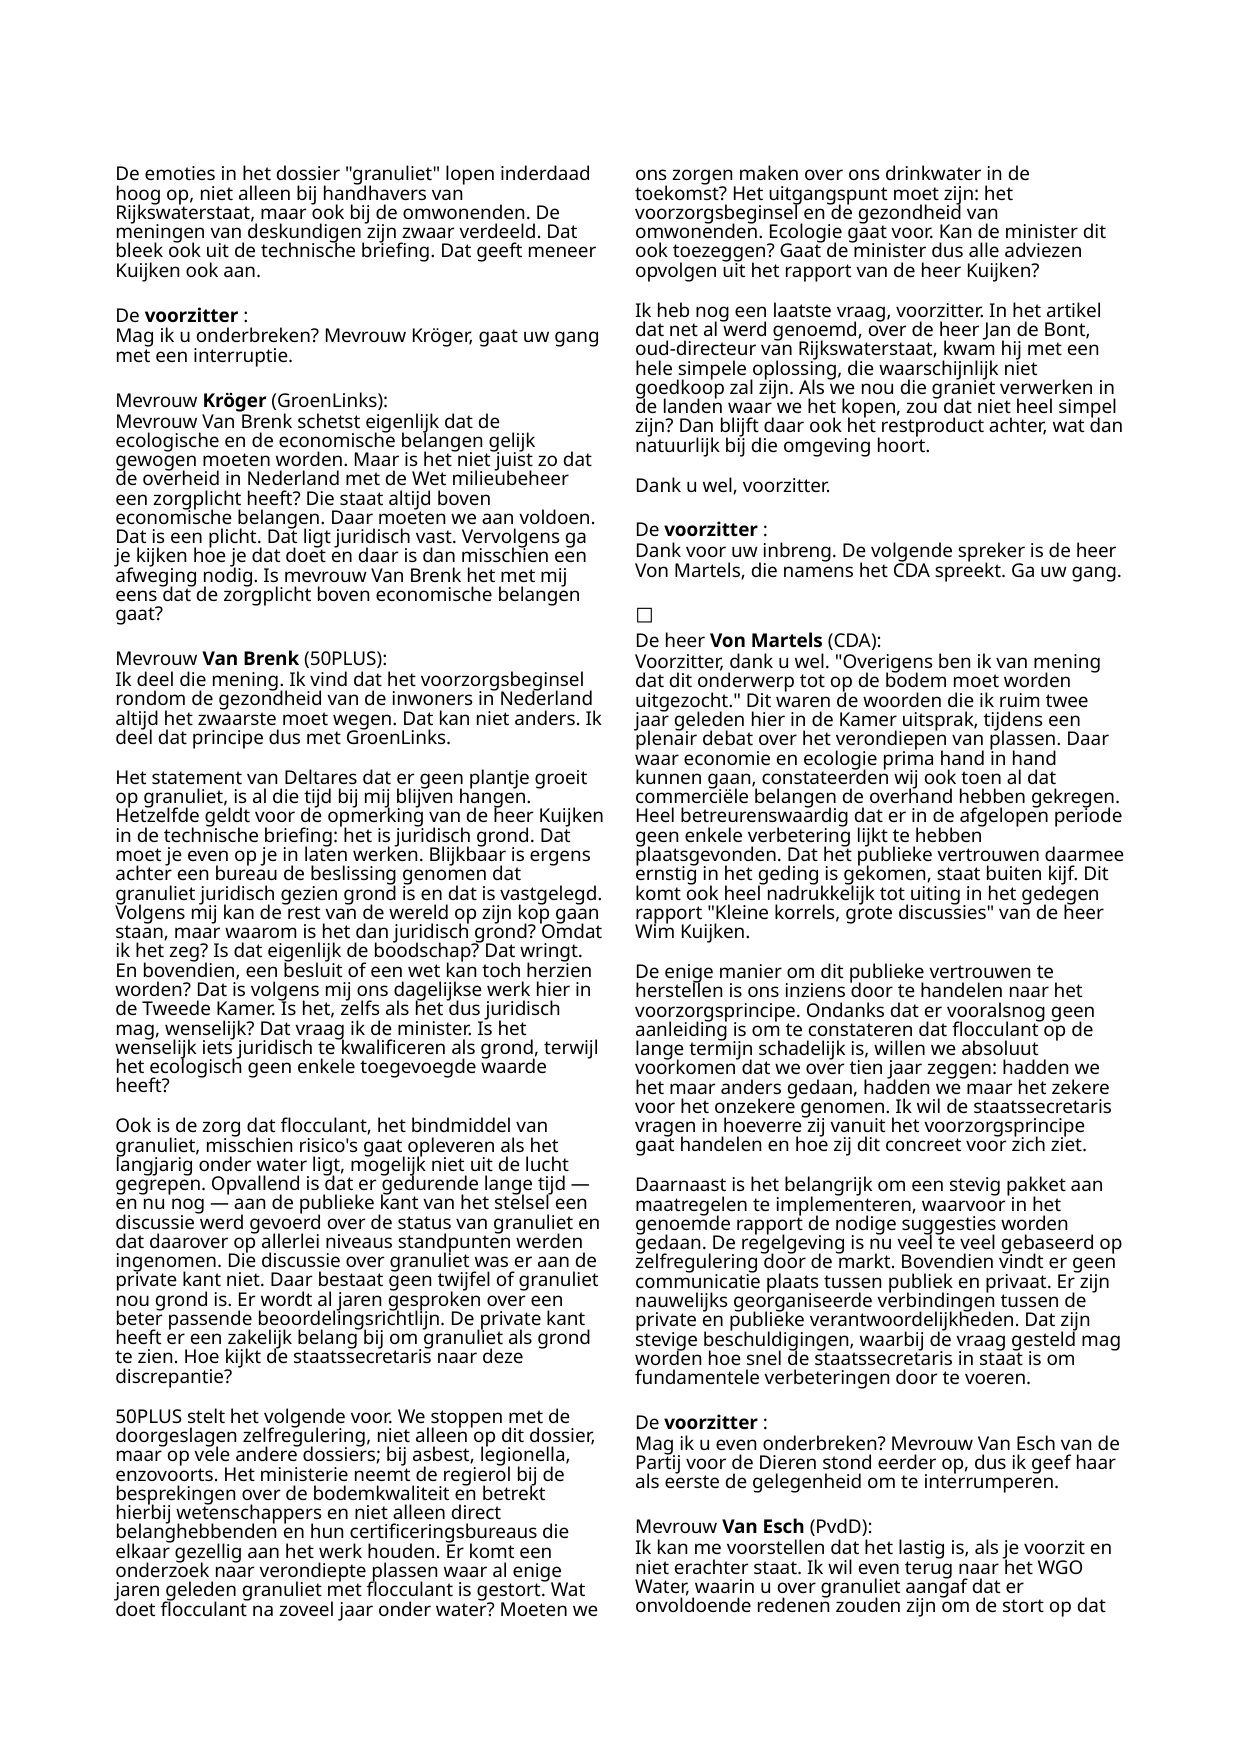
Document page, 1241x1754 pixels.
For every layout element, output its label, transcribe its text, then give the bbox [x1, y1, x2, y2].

text Dank voor uw inbreng. De volgende spreker is de heer Von Martels, die namens het CDA spreekt. Ga uw gang. [635, 542, 1125, 581]
text Dank u wel, voorzitter. [635, 477, 1125, 496]
text Mevrouw Van Brenk (50PLUS): [115, 645, 605, 671]
text ons zorgen maken over ons drinkwater in de toekomst? Het uitgangspunt moet zijn: het voorzorgsbeginsel en de gezondheid van omwonenden. Ecologie gaat voor. Kan de minister dit ook toezeggen? Gaat de minister dus alle adviezen opvolgen uit het rapport van de heer Kuijken? [635, 165, 1125, 281]
text Ook is de zorg dat flocculant, het bindmiddel van granuliet, misschien risico's gaat opleveren als het langjarig onder water ligt, mogelijk niet uit de lucht gegrepen. Opvallend is dat er gedurende lange tijd — en nu nog — aan de publieke kant van het stelsel een discussie werd gevoerd over de status van granuliet en dat daarover op allerlei niveaus standpunten werden ingenomen. Die discussie over granuliet was er aan de private kant niet. Daar bestaat geen twijfel of granuliet nou grond is. Er wordt al jaren gesproken over een beter passende beoordelingsrichtlijn. De private kant heeft er een zakelijk belang bij om granuliet als grond te zien. Hoe kijkt de staatssecretaris naar deze discrepantie? [115, 1117, 605, 1387]
text Ik deel die mening. Ik vind dat het voorzorgsbeginsel rondom de gezondheid van de inwoners in Nederland altijd het zwaarste moet wegen. Dat kan niet anders. Ik deel dat principe dus met GroenLinks. [115, 671, 605, 748]
text De heer Von Martels (CDA): [635, 627, 1125, 653]
text Daarnaast is het belangrijk om een stevig pakket aan maatregelen te implementeren, waarvoor in het genoemde rapport de nodige suggesties worden gedaan. De regelgeving is nu veel te veel gebaseerd op zelfregulering door de markt. Bovendien vindt er geen communicatie plaats tussen publiek en privaat. Er zijn nauwelijks georganiseerde verbindingen tussen de private en publieke verantwoordelijkheden. Dat zijn stevige beschuldigingen, waarbij de vraag gesteld mag worden hoe snel de staatssecretaris in staat is om fundamentele verbeteringen door te voeren. [635, 1176, 1125, 1388]
text Ik kan me voorstellen dat het lastig is, als je voorzit en niet erachter staat. Ik wil even terug naar het WGO Water, waarin u over granuliet aangaf dat er onvoldoende redenen zouden zijn om de stort op dat [635, 1539, 1125, 1616]
text Voorzitter, dank u wel. "Overigens ben ik van mening dat dit onderwerp tot op de bodem moet worden uitgezocht." Dit waren de woorden die ik ruim twee jaar geleden hier in de Kamer uitsprak, tijdens een plenair debat over het verondiepen van plassen. Daar waar economie en ecologie prima hand in hand kunnen gaan, constateerden wij ook toen al dat commerciële belangen de overhand hebben gekregen. Heel betreurenswaardig dat er in de afgelopen periode geen enkele verbetering lijkt te hebben plaatsgevonden. Dat het publieke vertrouwen daarmee ernstig in het geding is gekomen, staat buiten kijf. Dit komt ook heel nadrukkelijk tot uiting in het gedegen rapport "Kleine korrels, grote discussies" van de heer Wim Kuijken. [635, 653, 1125, 942]
text Mevrouw Kröger (GroenLinks): [115, 387, 605, 413]
text De enige manier om dit publieke vertrouwen te herstellen is ons inziens door te handelen naar het voorzorgsprincipe. Ondanks dat er vooralsnog geen aanleiding is om te constateren dat flocculant op de lange termijn schadelijk is, willen we absoluut voorkomen dat we over tien jaar zeggen: hadden we het maar anders gedaan, hadden we maar het zekere voor het onzekere genomen. Ik wil de staatssecretaris vragen in hoeverre zij vanuit het voorzorgsprincipe gaat handelen en hoe zij dit concreet voor zich ziet. [635, 963, 1125, 1156]
text Ik heb nog een laatste vraag, voorzitter. In het artikel dat net al werd genoemd, over de heer Jan de Bont, oud-directeur van Rijkswaterstaat, kwam hij met een hele simpele oplossing, die waarschijnlijk niet goedkoop zal zijn. Als we nou die graniet verwerken in de landen waar we het kopen, zou dat niet heel simpel zijn? Dan blijft daar ook het restproduct achter, wat dan natuurlijk bij die omgeving hoort. [635, 302, 1125, 456]
text De emoties in het dossier "granuliet" lopen inderdaad hoog op, niet alleen bij handhavers van Rijkswaterstaat, maar ook bij de omwonenden. De meningen van deskundigen zijn zwaar verdeeld. Dat bleek ook uit de technische briefing. Dat geeft meneer Kuijken ook aan. [115, 165, 605, 281]
text De voorzitter : [635, 1409, 1125, 1435]
text De voorzitter : [115, 302, 605, 327]
text ⬜ [635, 602, 1125, 627]
text Mevrouw Van Brenk schetst eigenlijk dat de ecologische en de economische belangen gelijk gewogen moeten worden. Maar is het niet juist zo dat de overheid in Nederland met de Wet milieubeheer een zorgplicht heeft? Die staat altijd boven economische belangen. Daar moeten we aan voldoen. Dat is een plicht. Dat ligt juridisch vast. Vervolgens ga je kijken hoe je dat doet en daar is dan misschien een afweging nodig. Is mevrouw Van Brenk het met mij eens dat de zorgplicht boven economische belangen gaat? [115, 413, 605, 624]
text Mag ik u onderbreken? Mevrouw Kröger, gaat uw gang met een interruptie. [115, 327, 605, 366]
text Het statement van Deltares dat er geen plantje groeit op granuliet, is al die tijd bij mij blijven hangen. Hetzelfde geldt voor de opmerking van de heer Kuijken in de technische briefing: het is juridisch grond. Dat moet je even op je in laten werken. Blijkbaar is ergens achter een bureau de beslissing genomen dat granuliet juridisch gezien grond is en dat is vastgelegd. Volgens mij kan de rest van de wereld op zijn kop gaan staan, maar waarom is het dan juridisch grond? Omdat ik het zeg? Is dat eigenlijk de boodschap? Dat wringt. En bovendien, een besluit of een wet kan toch herzien worden? Dat is volgens mij ons dagelijkse werk hier in de Tweede Kamer. Is het, zelfs als het dus juridisch mag, wenselijk? Dat vraag ik de minister. Is het wenselijk iets juridisch te kwalificeren als grond, terwijl het ecologisch geen enkele toegevoegde waarde heeft? [115, 769, 605, 1097]
text 50PLUS stelt het volgende voor. We stoppen met de doorgeslagen zelfregulering, niet alleen op dit dossier, maar op vele andere dossiers; bij asbest, legionella, enzovoorts. Het ministerie neemt de regierol bij de besprekingen over de bodemkwaliteit en betrekt hierbij wetenschappers en niet alleen direct belanghebbenden en hun certificeringsbureaus die elkaar gezellig aan het werk houden. Er komt een onderzoek naar verondiepte plassen waar al enige jaren geleden granuliet met flocculant is gestort. Wat doet flocculant na zoveel jaar onder water? Moeten we [115, 1408, 605, 1620]
text Mevrouw Van Esch (PvdD): [635, 1514, 1125, 1539]
text De voorzitter : [635, 517, 1125, 542]
text Mag ik u even onderbreken? Mevrouw Van Esch van de Partij voor de Dieren stond eerder op, dus ik geef haar als eerste de gelegenheid om te interrumperen. [635, 1435, 1125, 1493]
